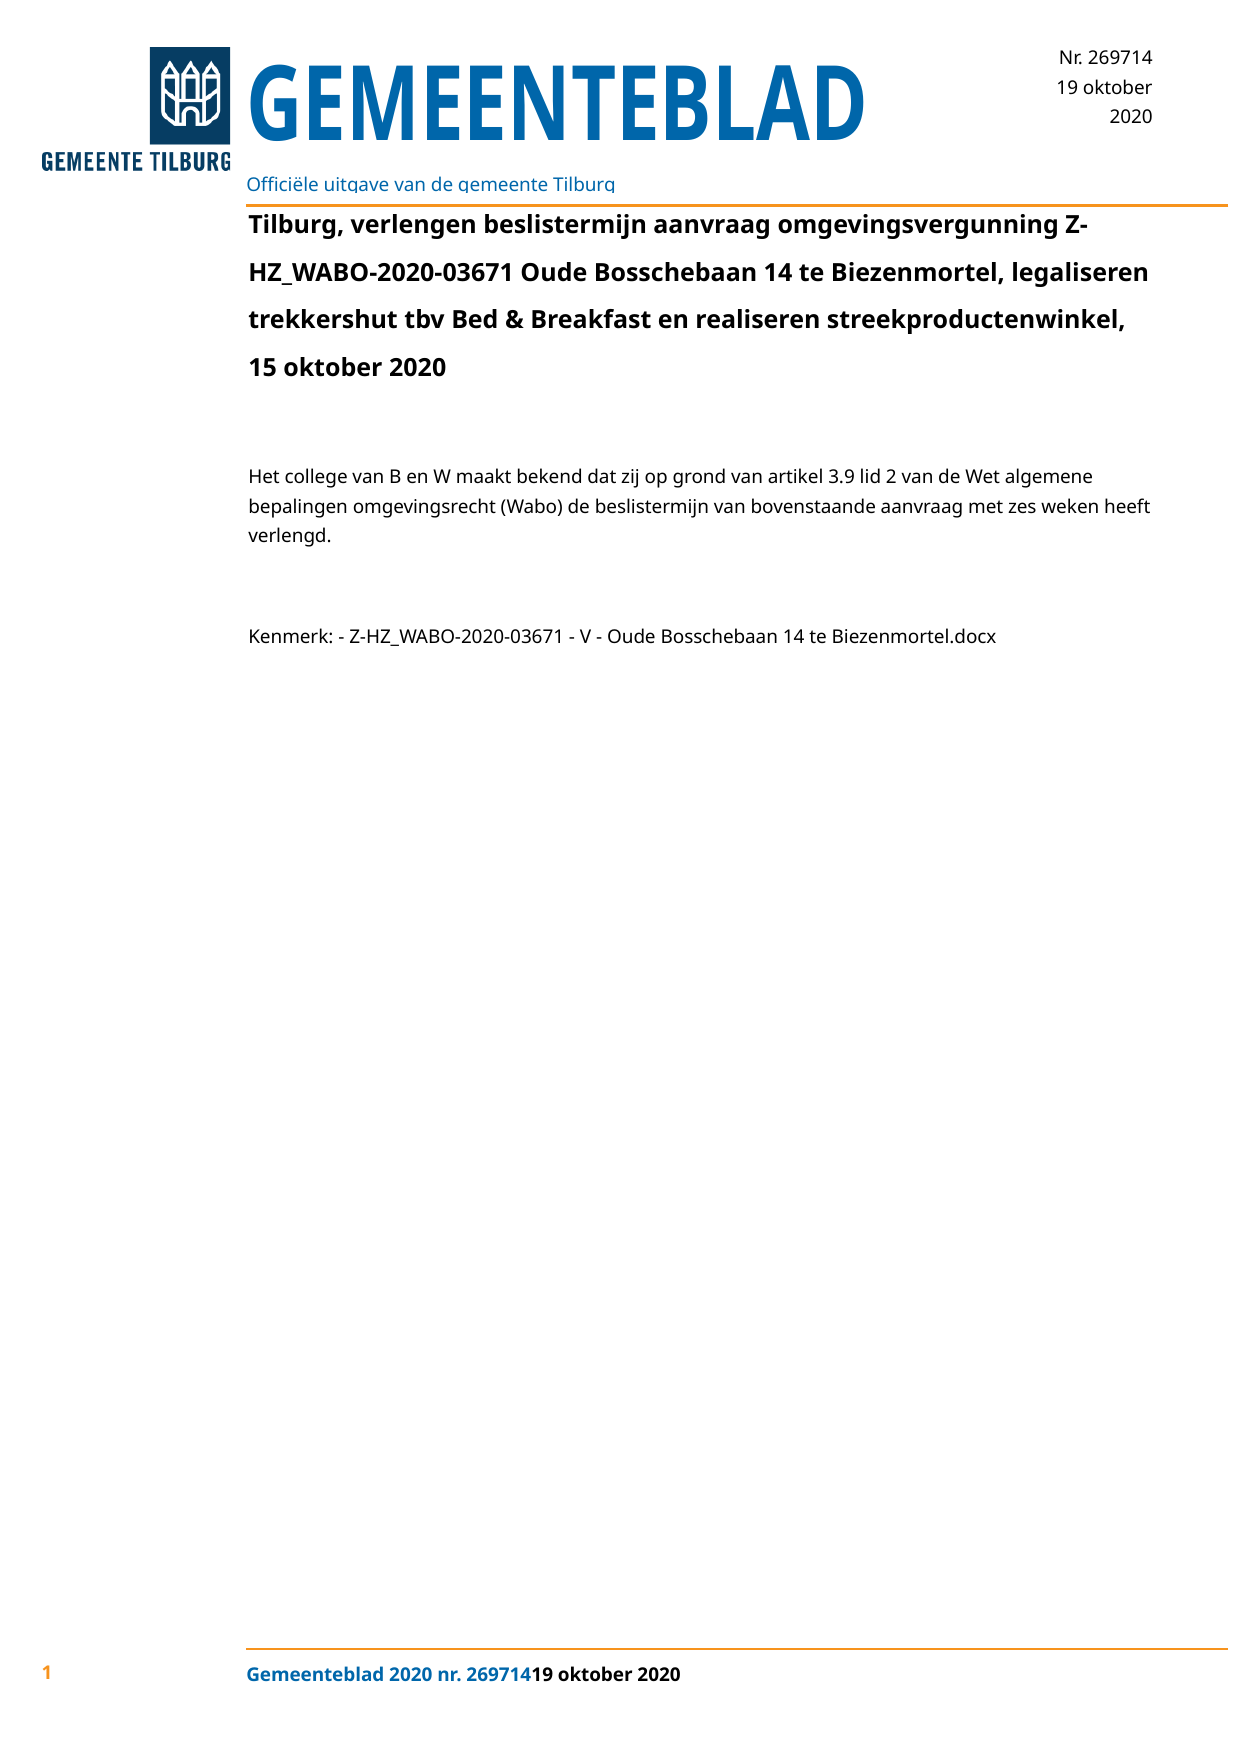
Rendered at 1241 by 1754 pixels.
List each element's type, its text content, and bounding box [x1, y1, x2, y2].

text Tilburg, verlengen beslistermijn aanvraag omgevingsvergunning Z-HZ_WABO-2020-03671 Oude Bosschebaan 14 te Biezenmortel, legaliseren trekkershut tbv Bed & Breakfast en realiseren streekproductenwinkel, 15 oktober 2020 [248, 207, 1152, 384]
text Het college van B en W maakt bekend dat zij op grond van artikel 3.9 lid 2 van de Wet algemene bepalingen omgevingsrecht (Wabo) de beslistermijn van bovenstaande aanvraag met zes weken heeft verlengd. [248, 463, 1152, 548]
text Kenmerk: - Z-HZ_WABO-2020-03671 - V - Oude Bosschebaan 14 te Biezenmortel.docx [248, 623, 1152, 649]
picture [41, 47, 231, 172]
